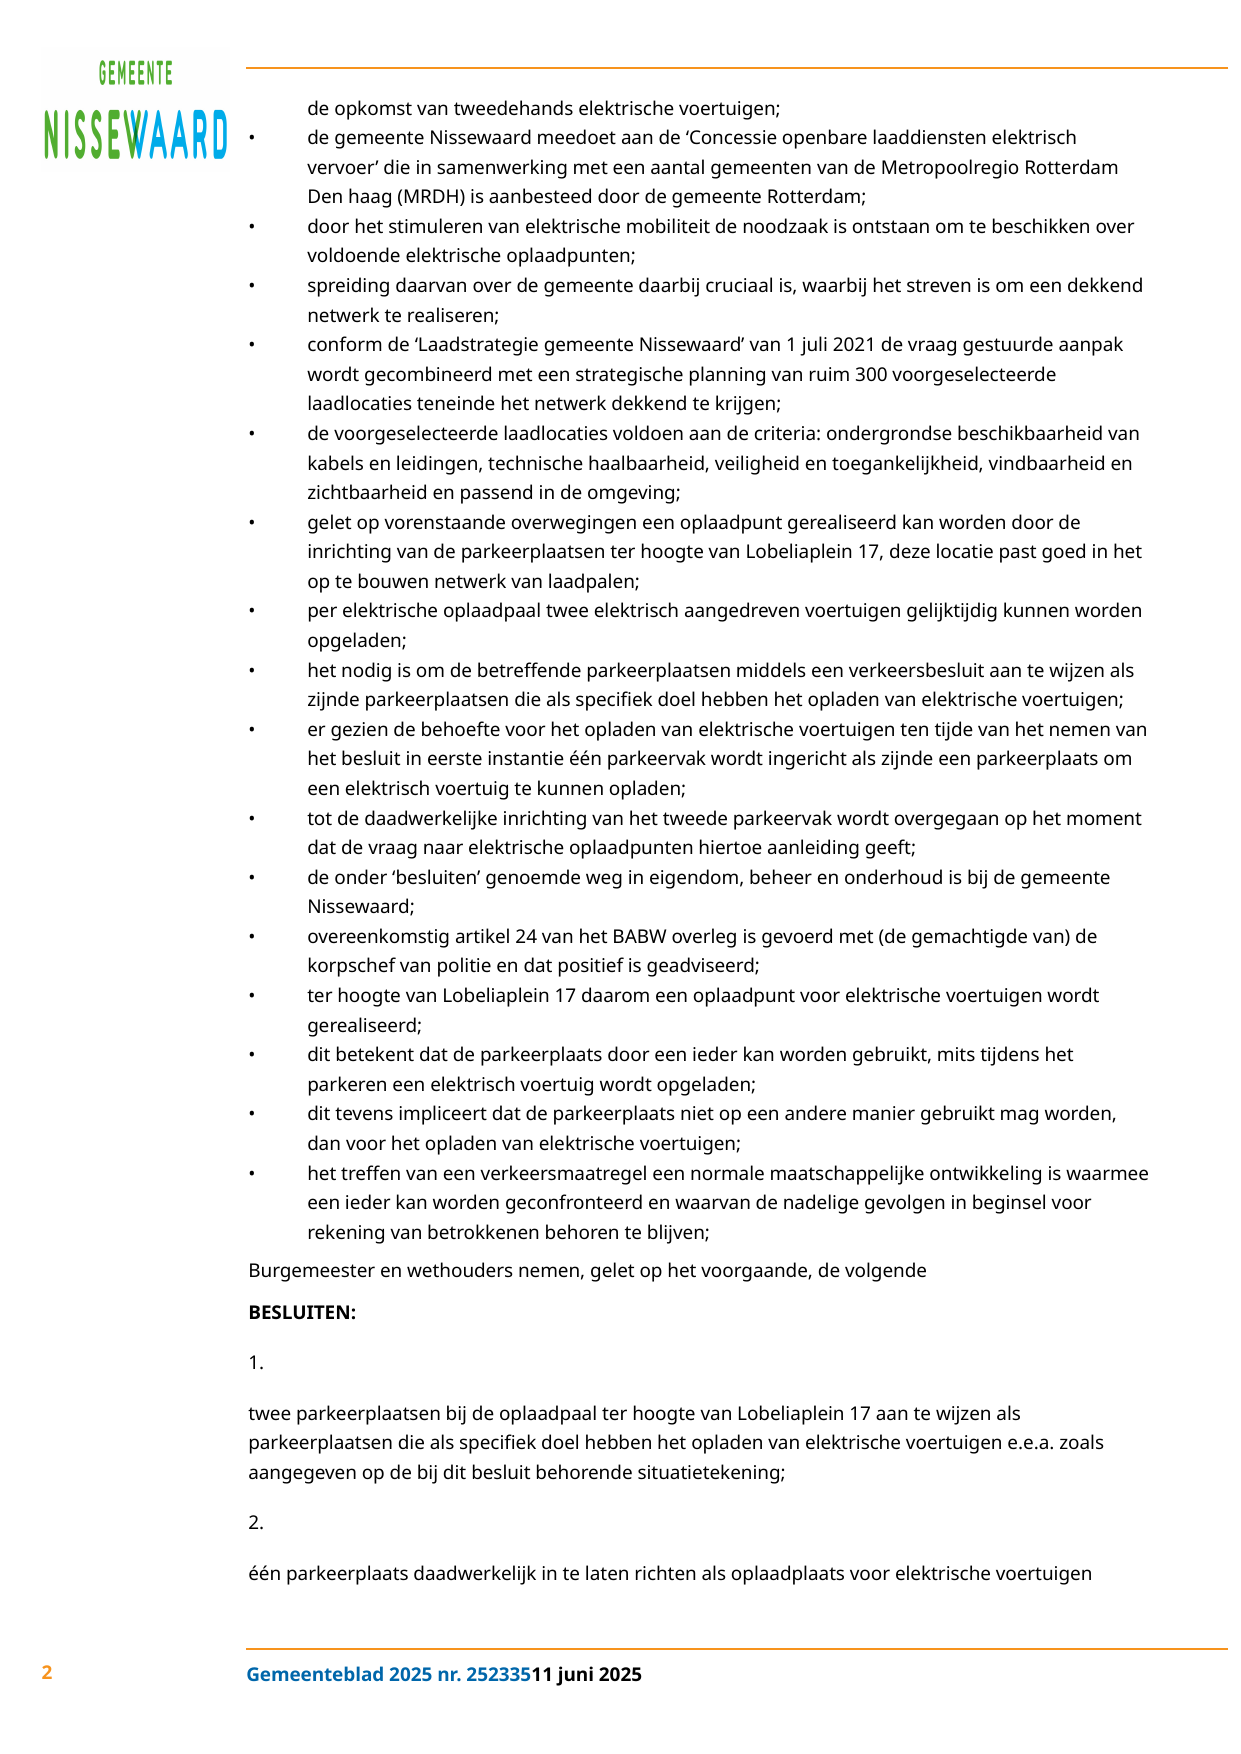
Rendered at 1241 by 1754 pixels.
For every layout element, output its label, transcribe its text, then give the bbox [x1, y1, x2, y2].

list dit tevens impliceert dat de parkeerplaats niet op een andere manier gebruikt mag worden, dan voor het opladen van elektrische voertuigen; [248, 1101, 1152, 1156]
text 2. [248, 1509, 1152, 1535]
list per elektrische oplaadpaal twee elektrisch aangedreven voertuigen gelijktijdig kunnen worden opgeladen; [248, 598, 1152, 653]
text BESLUITEN: [248, 1299, 1152, 1324]
list overeenkomstig artikel 24 van het BABW overleg is gevoerd met (de gemachtigde van) de korpschef van politie en dat positief is geadviseerd; [248, 923, 1152, 978]
text Burgemeester en wethouders nemen, gelet op het voorgaande, de volgende [248, 1257, 1152, 1283]
list dit betekent dat de parkeerplaats door een ieder kan worden gebruikt, mits tijdens het parkeren een elektrisch voertuig wordt opgeladen; [248, 1041, 1152, 1097]
list ter hoogte van Lobeliaplein 17 daarom een oplaadpunt voor elektrische voertuigen wordt gerealiseerd; [248, 982, 1152, 1038]
list het treffen van een verkeersmaatregel een normale maatschappelijke ontwikkeling is waarmee een ieder kan worden geconfronteerd en waarvan de nadelige gevolgen in beginsel voor rekening van betrokkenen behoren te blijven; [248, 1160, 1152, 1245]
list het nodig is om de betreffende parkeerplaatsen middels een verkeersbesluit aan te wijzen als zijnde parkeerplaatsen die als specifiek doel hebben het opladen van elektrische voertuigen; [248, 657, 1152, 712]
list gelet op vorenstaande overwegingen een oplaadpunt gerealiseerd kan worden door de inrichting van de parkeerplaatsen ter hoogte van Lobeliaplein 17, deze locatie past goed in het op te bouwen netwerk van laadpalen; [248, 509, 1152, 594]
list conform de ‘Laadstrategie gemeente Nissewaard’ van 1 juli 2021 de vraag gestuurde aanpak wordt gecombineerd met een strategische planning van ruim 300 voorgeselecteerde laadlocaties teneinde het netwerk dekkend te krijgen; [248, 331, 1152, 416]
picture [41, 47, 231, 172]
list spreiding daarvan over de gemeente daarbij cruciaal is, waarbij het streven is om een dekkend netwerk te realiseren; [248, 272, 1152, 328]
list door het stimuleren van elektrische mobiliteit de noodzaak is ontstaan om te beschikken over voldoende elektrische oplaadpunten; [248, 213, 1152, 268]
text twee parkeerplaatsen bij de oplaadpaal ter hoogte van Lobeliaplein 17 aan te wijzen als parkeerplaatsen die als specifiek doel hebben het opladen van elektrische voertuigen e.e.a. zoals aangegeven op de bij dit besluit behorende situatietekening; [248, 1400, 1152, 1484]
list de gemeente Nissewaard meedoet aan de ‘Concessie openbare laaddiensten elektrisch vervoer’ die in samenwerking met een aantal gemeenten van de Metropoolregio Rotterdam Den haag (MRDH) is aanbesteed door de gemeente Rotterdam; [248, 124, 1152, 209]
list de voorgeselecteerde laadlocaties voldoen aan de criteria: ondergrondse beschikbaarheid van kabels en leidingen, technische haalbaarheid, veiligheid en toegankelijkheid, vindbaarheid en zichtbaarheid en passend in de omgeving; [248, 420, 1152, 505]
list de opkomst van tweedehands elektrische voertuigen; [248, 95, 1152, 121]
text 1. [248, 1349, 1152, 1375]
list de onder ‘besluiten’ genoemde weg in eigendom, beheer en onderhoud is bij de gemeente Nissewaard; [248, 864, 1152, 919]
text één parkeerplaats daadwerkelijk in te laten richten als oplaadplaats voor elektrische voertuigen [248, 1560, 1152, 1585]
list tot de daadwerkelijke inrichting van het tweede parkeervak wordt overgegaan op het moment dat de vraag naar elektrische oplaadpunten hiertoe aanleiding geeft; [248, 805, 1152, 860]
list er gezien de behoefte voor het opladen van elektrische voertuigen ten tijde van het nemen van het besluit in eerste instantie één parkeervak wordt ingericht als zijnde een parkeerplaats om een elektrisch voertuig te kunnen opladen; [248, 716, 1152, 801]
